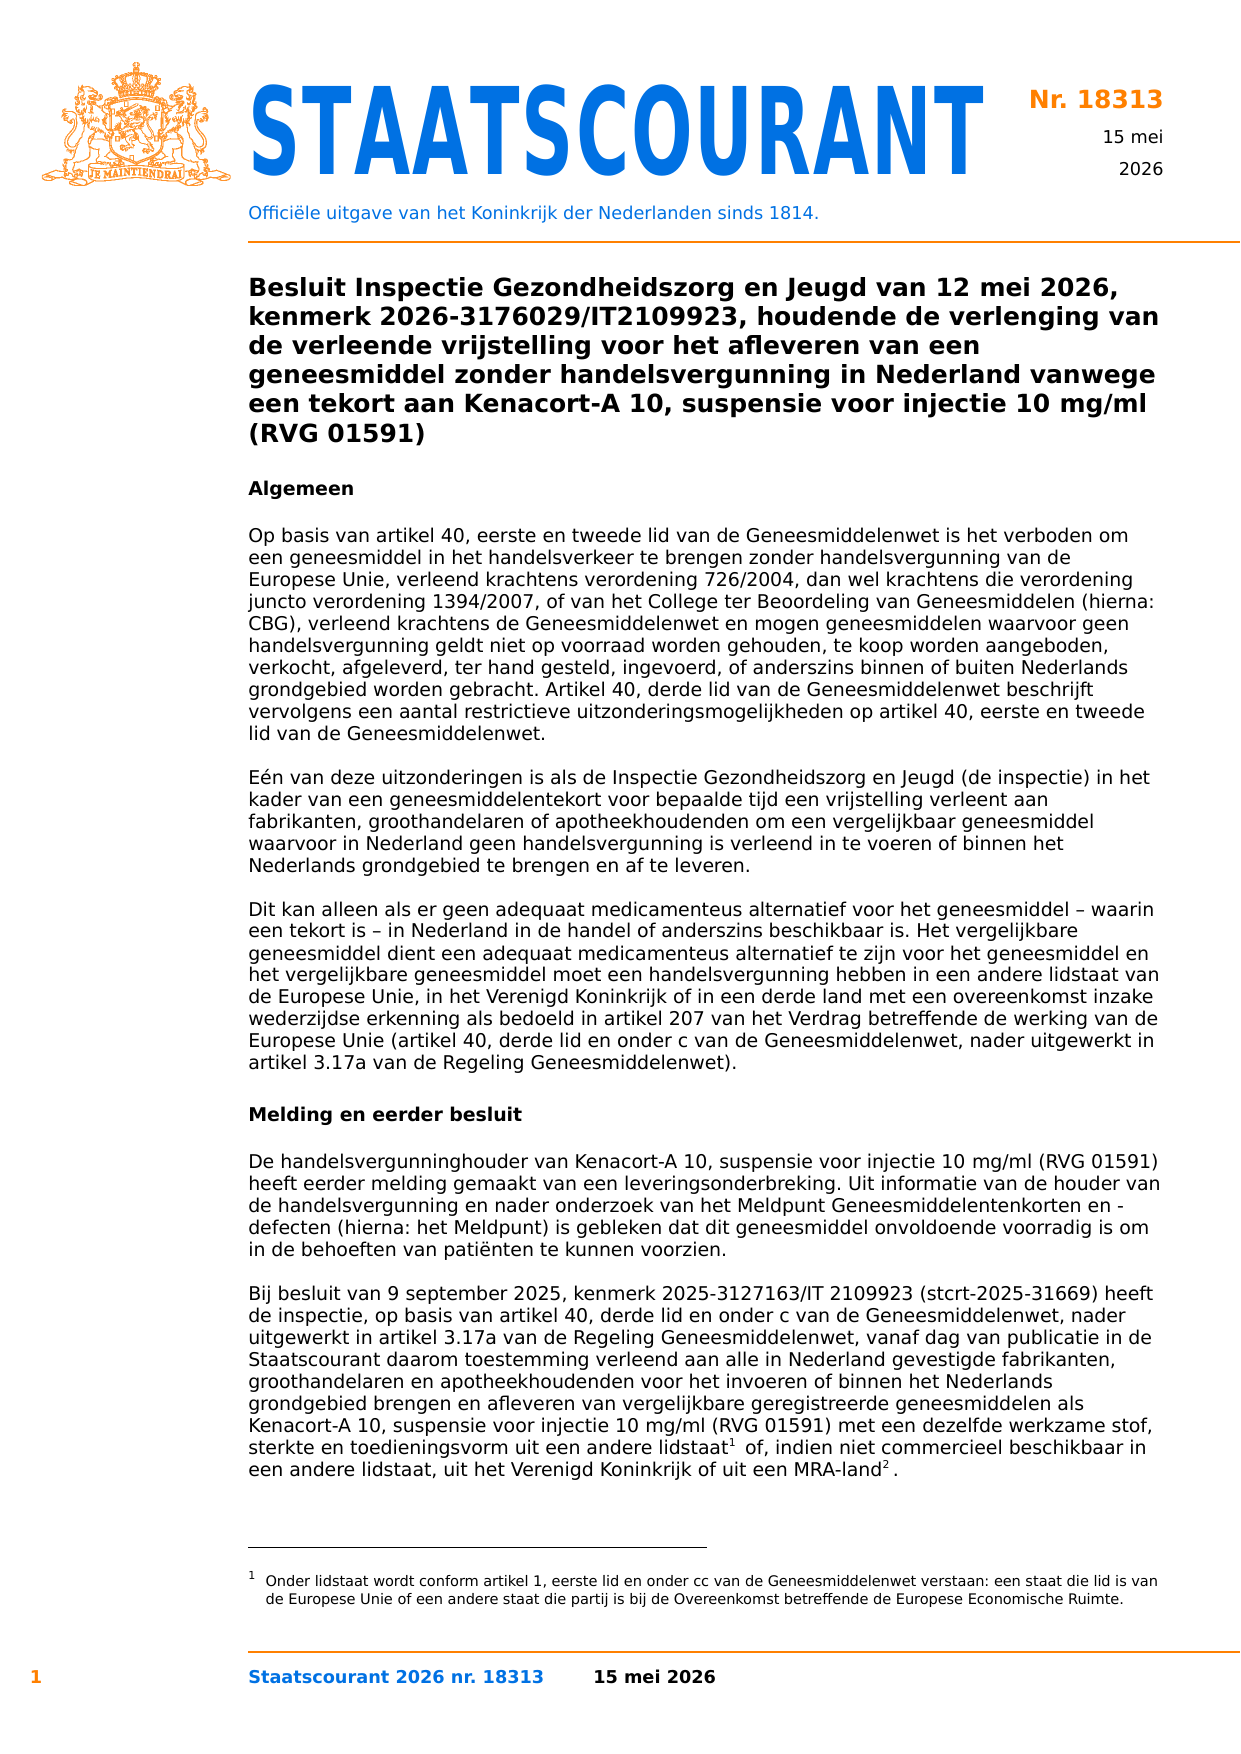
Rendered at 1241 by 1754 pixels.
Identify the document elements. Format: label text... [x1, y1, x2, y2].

text Bij besluit van 9 september 2025, kenmerk 2025-3127163/IT 2109923 (stcrt-2025-31669) heeft de inspectie, op basis van artikel 40, derde lid en onder c van de Geneesmiddelenwet, nader uitgewerkt in artikel 3.17a van de Regeling Geneesmiddelenwet, vanaf dag van publicatie in de Staatscourant daarom toestemming verleend aan alle in Nederland gevestigde fabrikanten, groothandelaren en apotheekhoudenden voor het invoeren of binnen het Nederlands grondgebied brengen en afleveren van vergelijkbare geregistreerde geneesmiddelen als Kenacort-A 10, suspensie voor injectie 10 mg/ml (RVG 01591) met een dezelfde werkzame stof, sterkte en toedieningsvorm uit een andere lidstaat of, indien niet commercieel beschikbaar in een andere lidstaat, uit het Verenigd Koninkrijk of uit een MRA-land. [248, 1283, 1163, 1481]
text Onder lidstaat wordt conform artikel 1, eerste lid en onder cc van de Geneesmiddelenwet verstaan: een staat die lid is van de Europese Unie of een andere staat die partij is bij de Overeenkomst betreffende de Europese Economische Ruimte. [248, 1569, 1163, 1608]
table_cell 2026 [998, 153, 1240, 203]
subtitle Melding en eerder besluit [248, 1104, 1163, 1126]
subtitle Besluit Inspectie Gezondheidszorg en Jeugd van 12 mei 2026, kenmerk 2026-3176029/IT2109923, houdende de verlenging van de verleende vrijstelling voor het afleveren van een geneesmiddel zonder handelsvergunning in Nederland vanwege een tekort aan Kenacort-A 10, suspensie voor injectie 10 mg/ml (RVG 01591) [248, 273, 1163, 448]
picture [41, 62, 231, 186]
table_cell 15 mei [998, 121, 1240, 153]
table_header [25, 62, 248, 241]
table_header STAATSCOURANT [248, 62, 998, 203]
subtitle Algemeen [248, 478, 1163, 500]
text De handelsvergunninghouder van Kenacort-A 10, suspensie voor injectie 10 mg/ml (RVG 01591) heeft eerder melding gemaakt van een leveringsonderbreking. Uit informatie van de houder van de handelsvergunning en nader onderzoek van het Meldpunt Geneesmiddelentenkorten en -defecten (hierna: het Meldpunt) is gebleken dat dit geneesmiddel onvoldoende voorradig is om in de behoeften van patiënten te kunnen voorzien. [248, 1151, 1163, 1261]
text Eén van deze uitzonderingen is als de Inspectie Gezondheidszorg en Jeugd (de inspectie) in het kader van een geneesmiddelentekort voor bepaalde tijd een vrijstelling verleent aan fabrikanten, groothandelaren of apotheekhoudenden om een vergelijkbaar geneesmiddel waarvoor in Nederland geen handelsvergunning is verleend in te voeren of binnen het Nederlands grondgebied te brengen en af te leveren. [248, 767, 1163, 877]
table_cell Officiële uitgave van het Koninkrijk der Nederlanden sinds 1814. [248, 203, 1240, 241]
table_header Nr. 18313 [998, 62, 1240, 121]
text Dit kan alleen als er geen adequaat medicamenteus alternatief voor het geneesmiddel – waarin een tekort is – in Nederland in de handel of anderszins beschikbaar is. Het vergelijkbare geneesmiddel dient een adequaat medicamenteus alternatief te zijn voor het geneesmiddel en het vergelijkbare geneesmiddel moet een handelsvergunning hebben in een andere lidstaat van de Europese Unie, in het Verenigd Koninkrijk of in een derde land met een overeenkomst inzake wederzijdse erkenning als bedoeld in artikel 207 van het Verdrag betreffende de werking van de Europese Unie (artikel 40, derde lid en onder c van de Geneesmiddelenwet, nader uitgewerkt in artikel 3.17a van de Regeling Geneesmiddelenwet). [248, 898, 1163, 1074]
text Op basis van artikel 40, eerste en tweede lid van de Geneesmiddelenwet is het verboden om een geneesmiddel in het handelsverkeer te brengen zonder handelsvergunning van de Europese Unie, verleend krachtens verordening 726/2004, dan wel krachtens die verordening juncto verordening 1394/2007, of van het College ter Beoordeling van Geneesmiddelen (hierna: CBG), verleend krachtens de Geneesmiddelenwet en mogen geneesmiddelen waarvoor geen handelsvergunning geldt niet op voorraad worden gehouden, te koop worden aangeboden, verkocht, afgeleverd, ter hand gesteld, ingevoerd, of anderszins binnen of buiten Nederlands grondgebied worden gebracht. Artikel 40, derde lid van de Geneesmiddelenwet beschrijft vervolgens een aantal restrictieve uitzonderingsmogelijkheden op artikel 40, eerste en tweede lid van de Geneesmiddelenwet. [248, 525, 1163, 745]
